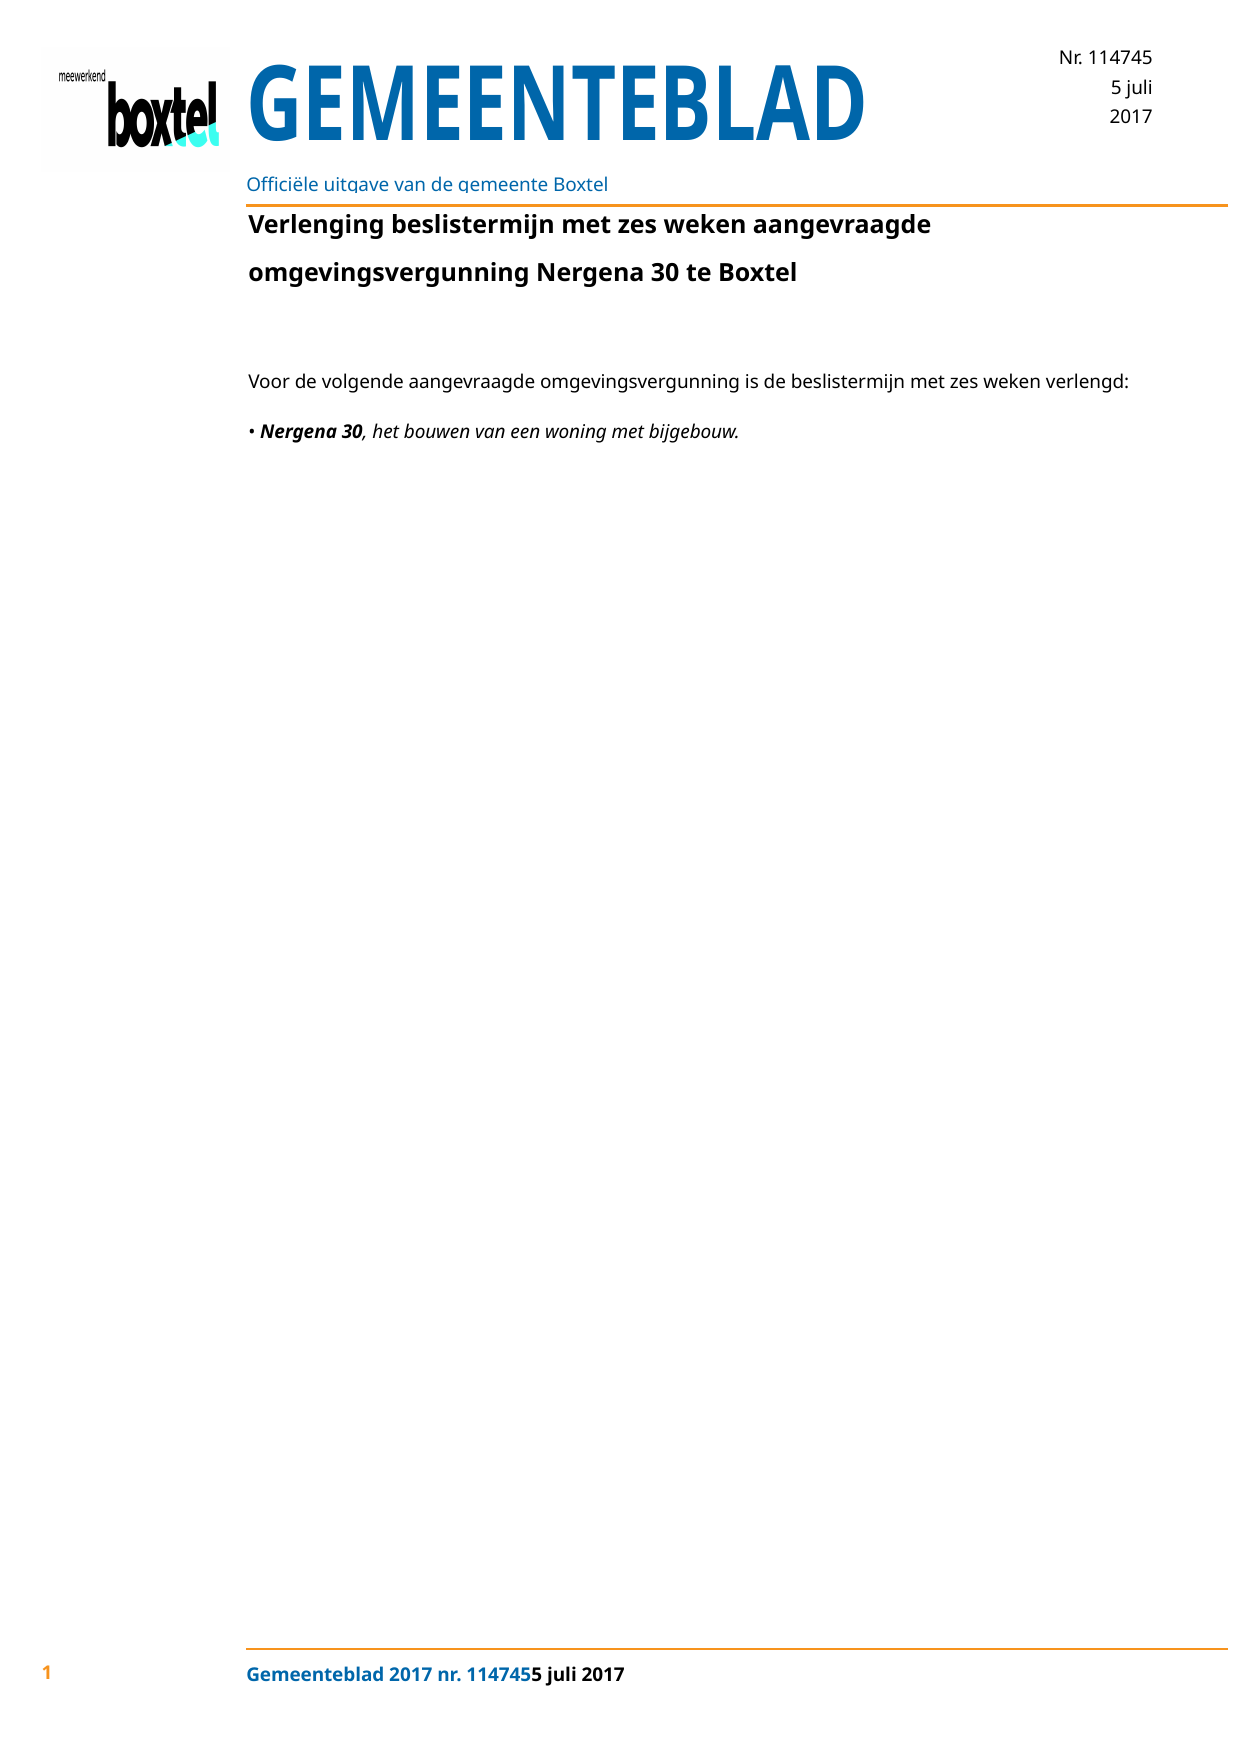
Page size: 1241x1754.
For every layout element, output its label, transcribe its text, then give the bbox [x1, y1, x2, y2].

text Verlenging beslistermijn met zes weken aangevraagde omgevingsvergunning Nergena 30 te Boxtel [248, 207, 1152, 288]
text Voor de volgende aangevraagde omgevingsvergunning is de beslistermijn met zes weken verlengd: [248, 368, 1152, 394]
text • Nergena 30, het bouwen van een woning met bijgebouw. [248, 419, 1152, 444]
picture [41, 47, 231, 172]
